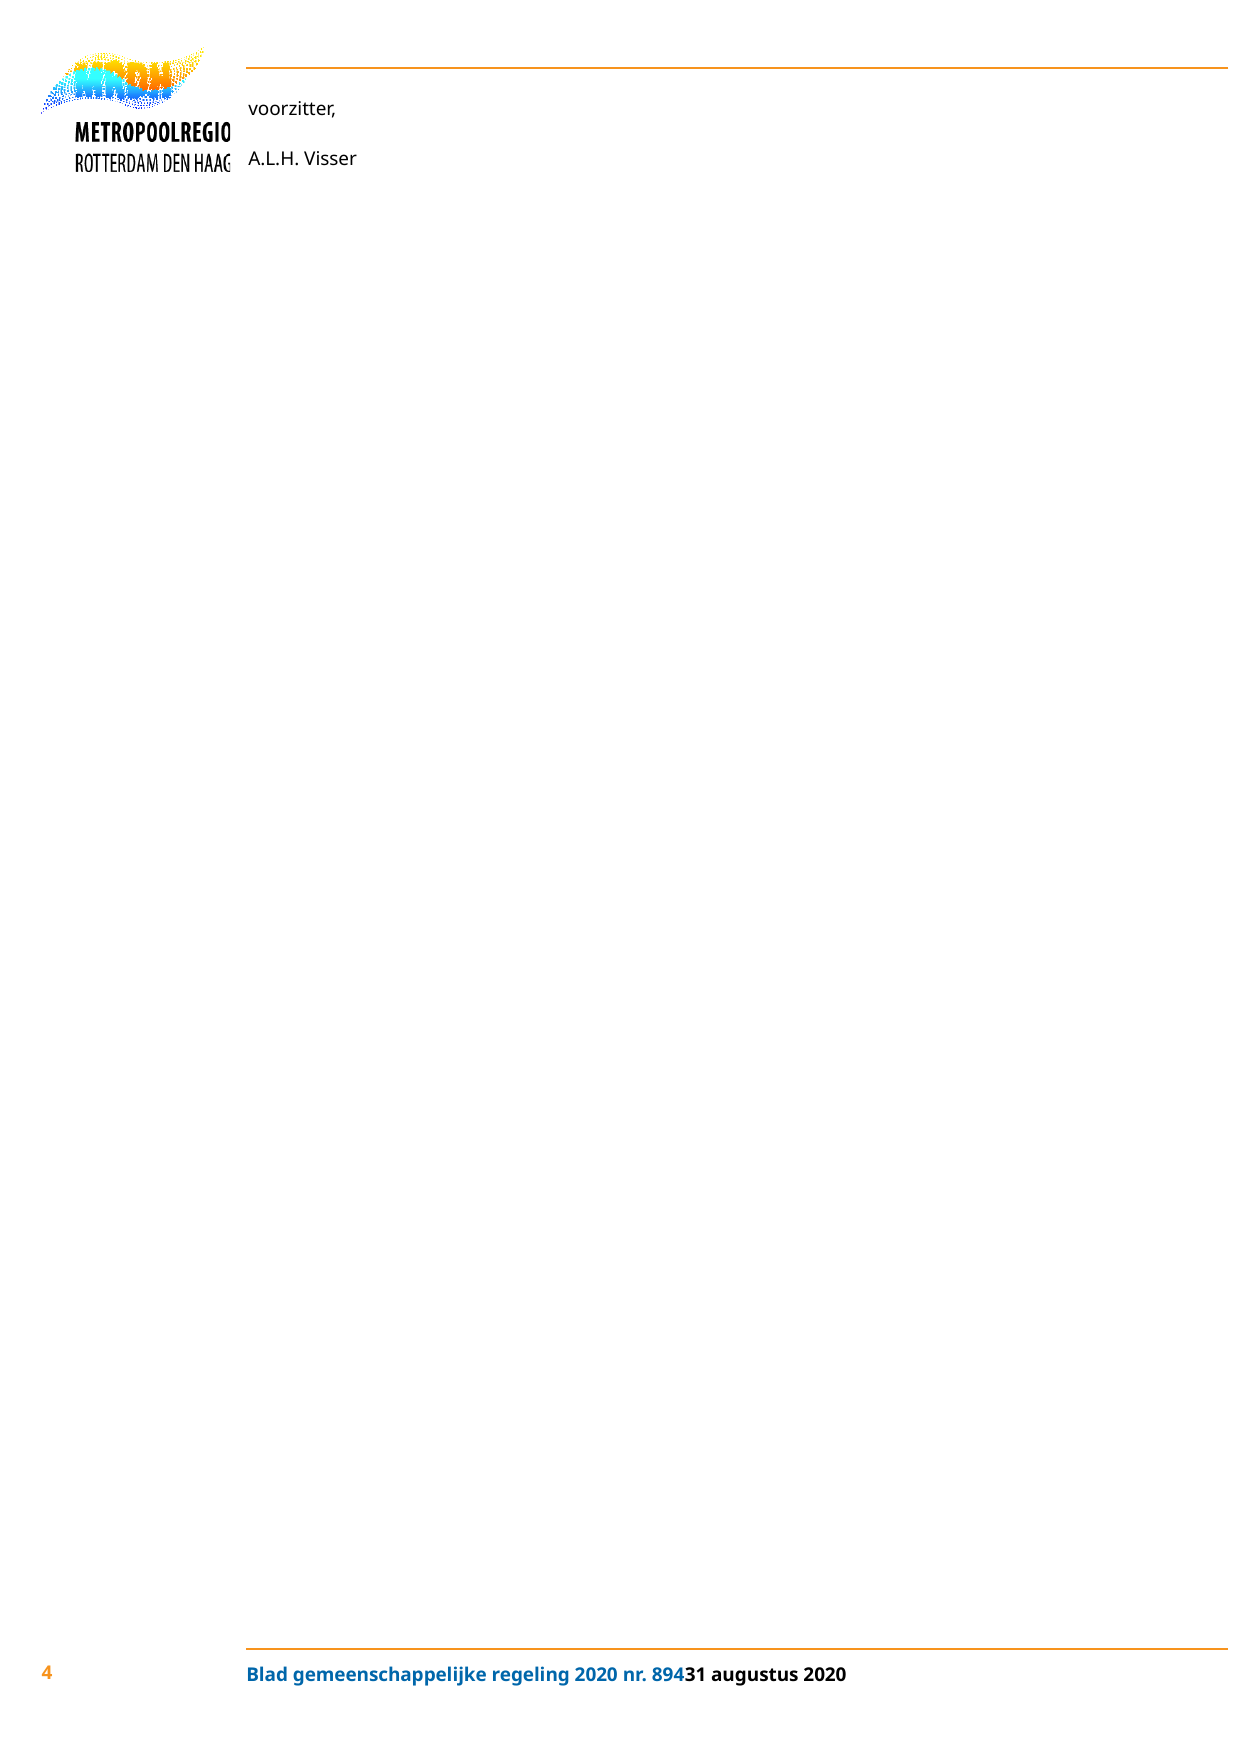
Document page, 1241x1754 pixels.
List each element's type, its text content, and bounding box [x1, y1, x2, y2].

text A.L.H. Visser [248, 145, 1152, 171]
picture [41, 47, 231, 172]
text voorzitter, [248, 95, 1152, 121]
